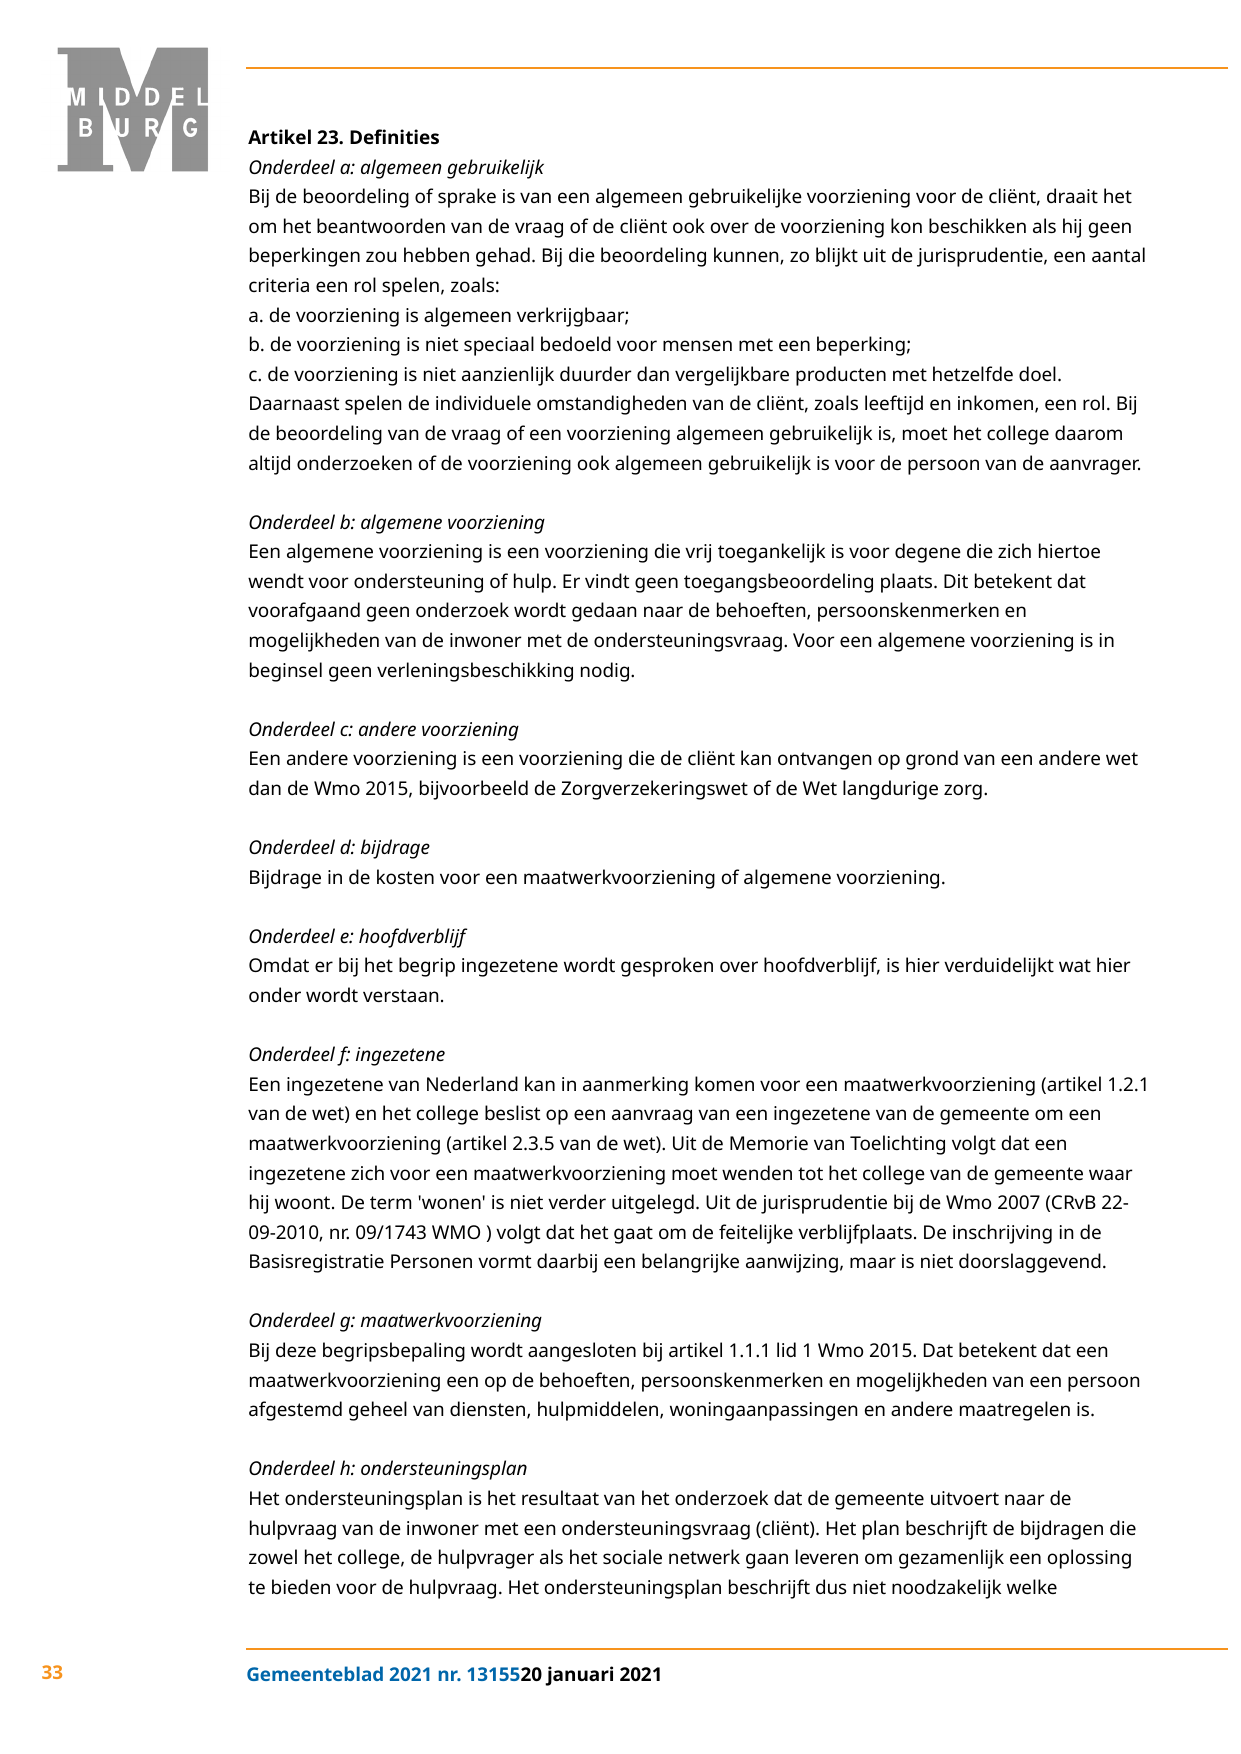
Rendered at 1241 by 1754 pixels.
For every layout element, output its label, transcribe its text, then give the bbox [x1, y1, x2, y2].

picture [41, 47, 231, 172]
text Onderdeel a: algemeen gebruikelijk [248, 154, 1152, 180]
text Een andere voorziening is een voorziening die de cliënt kan ontvangen op grond van een andere wet dan de Wmo 2015, bijvoorbeeld de Zorgverzekeringswet of de Wet langdurige zorg. [248, 746, 1152, 801]
text Onderdeel c: andere voorziening [248, 716, 1152, 742]
text Bij deze begripsbepaling wordt aangesloten bij artikel 1.1.1 lid 1 Wmo 2015. Dat betekent dat een maatwerkvoorziening een op de behoeften, persoonskenmerken en mogelijkheden van een persoon afgestemd geheel van diensten, hulpmiddelen, woningaanpassingen en andere maatregelen is. [248, 1337, 1152, 1422]
text Artikel 23. Definities [248, 124, 1152, 150]
text b. de voorziening is niet speciaal bedoeld voor mensen met een beperking; [248, 331, 1152, 357]
text Bij de beoordeling of sprake is van een algemeen gebruikelijke voorziening voor de cliënt, draait het om het beantwoorden van de vraag of de cliënt ook over de voorziening kon beschikken als hij geen beperkingen zou hebben gehad. Bij die beoordeling kunnen, zo blijkt uit de jurisprudentie, een aantal criteria een rol spelen, zoals: [248, 183, 1152, 298]
text Onderdeel b: algemene voorziening [248, 509, 1152, 535]
text c. de voorziening is niet aanzienlijk duurder dan vergelijkbare producten met hetzelfde doel. [248, 361, 1152, 387]
text Daarnaast spelen de individuele omstandigheden van de cliënt, zoals leeftijd en inkomen, een rol. Bij de beoordeling van de vraag of een voorziening algemeen gebruikelijk is, moet het college daarom altijd onderzoeken of de voorziening ook algemeen gebruikelijk is voor de persoon van de aanvrager. [248, 391, 1152, 476]
text Bijdrage in de kosten voor een maatwerkvoorziening of algemene voorziening. [248, 864, 1152, 890]
text Onderdeel d: bijdrage [248, 834, 1152, 860]
text Onderdeel f: ingezetene [248, 1041, 1152, 1067]
text Onderdeel h: ondersteuningsplan [248, 1456, 1152, 1481]
text Omdat er bij het begrip ingezetene wordt gesproken over hoofdverblijf, is hier verduidelijkt wat hier onder wordt verstaan. [248, 953, 1152, 1008]
text Het ondersteuningsplan is het resultaat van het onderzoek dat de gemeente uitvoert naar de hulpvraag van de inwoner met een ondersteuningsvraag (cliënt). Het plan beschrijft de bijdragen die zowel het college, de hulpvrager als het sociale netwerk gaan leveren om gezamenlijk een oplossing te bieden voor de hulpvraag. Het ondersteuningsplan beschrijft dus niet noodzakelijk welke [248, 1485, 1152, 1600]
text Een ingezetene van Nederland kan in aanmerking komen voor een maatwerkvoorziening (artikel 1.2.1 van de wet) en het college beslist op een aanvraag van een ingezetene van de gemeente om een maatwerkvoorziening (artikel 2.3.5 van de wet). Uit de Memorie van Toelichting volgt dat een ingezetene zich voor een maatwerkvoorziening moet wenden tot het college van de gemeente waar hij woont. De term 'wonen' is niet verder uitgelegd. Uit de jurisprudentie bij de Wmo 2007 (CRvB 22-09-2010, nr. 09/1743 WMO ) volgt dat het gaat om de feitelijke verblijfplaats. De inschrijving in de Basisregistratie Personen vormt daarbij een belangrijke aanwijzing, maar is niet doorslaggevend. [248, 1071, 1152, 1274]
text Onderdeel g: maatwerkvoorziening [248, 1308, 1152, 1333]
text Onderdeel e: hoofdverblijf [248, 923, 1152, 949]
text a. de voorziening is algemeen verkrijgbaar; [248, 302, 1152, 328]
text Een algemene voorziening is een voorziening die vrij toegankelijk is voor degene die zich hiertoe wendt voor ondersteuning of hulp. Er vindt geen toegangsbeoordeling plaats. Dit betekent dat voorafgaand geen onderzoek wordt gedaan naar de behoeften, persoonskenmerken en mogelijkheden van de inwoner met de ondersteuningsvraag. Voor een algemene voorziening is in beginsel geen verleningsbeschikking nodig. [248, 538, 1152, 683]
